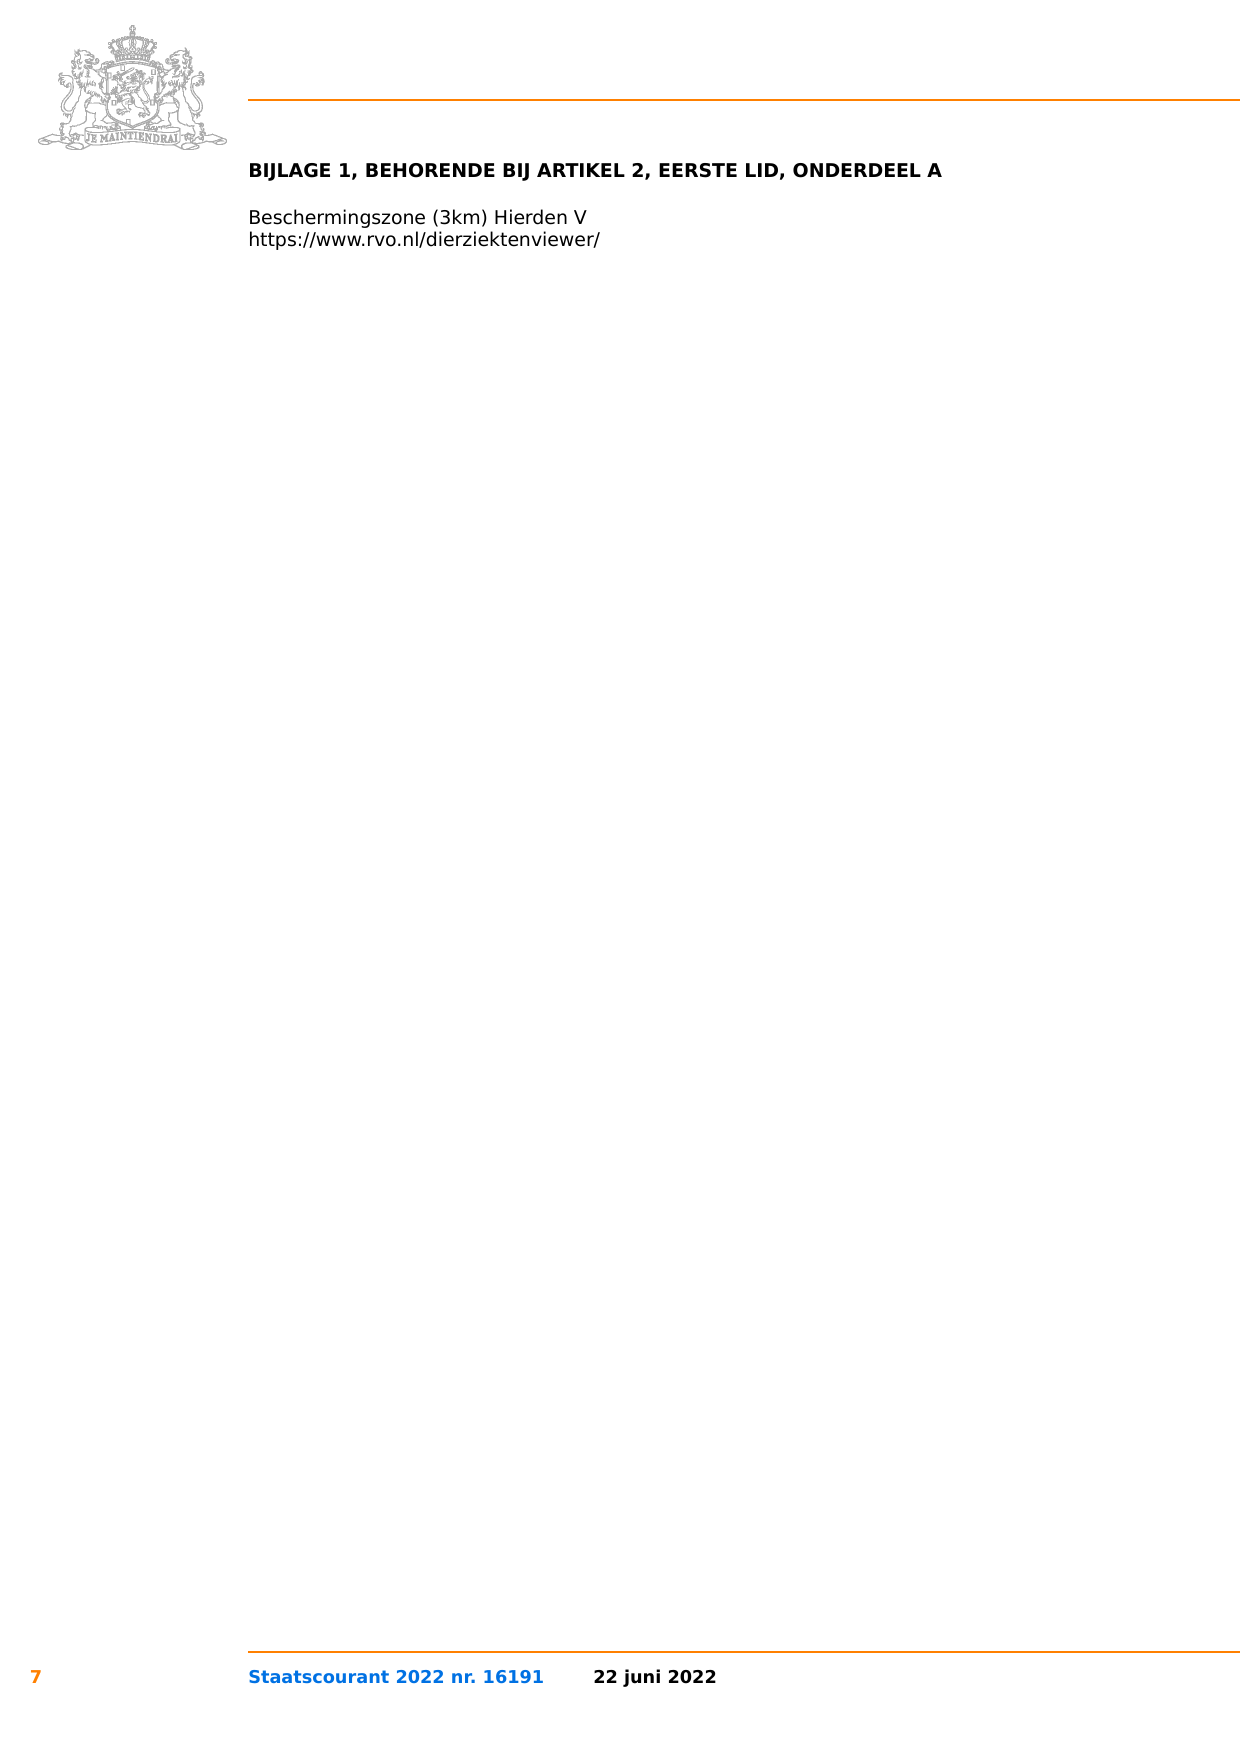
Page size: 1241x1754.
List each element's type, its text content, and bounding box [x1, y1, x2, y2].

text https://www.rvo.nl/dierziektenviewer/ [248, 229, 1163, 251]
picture [38, 25, 227, 150]
text Beschermingszone (3km) Hierden V [248, 207, 1163, 229]
subtitle BIJLAGE 1, BEHORENDE BIJ ARTIKEL 2, EERSTE LID, ONDERDEEL A [248, 160, 1163, 182]
